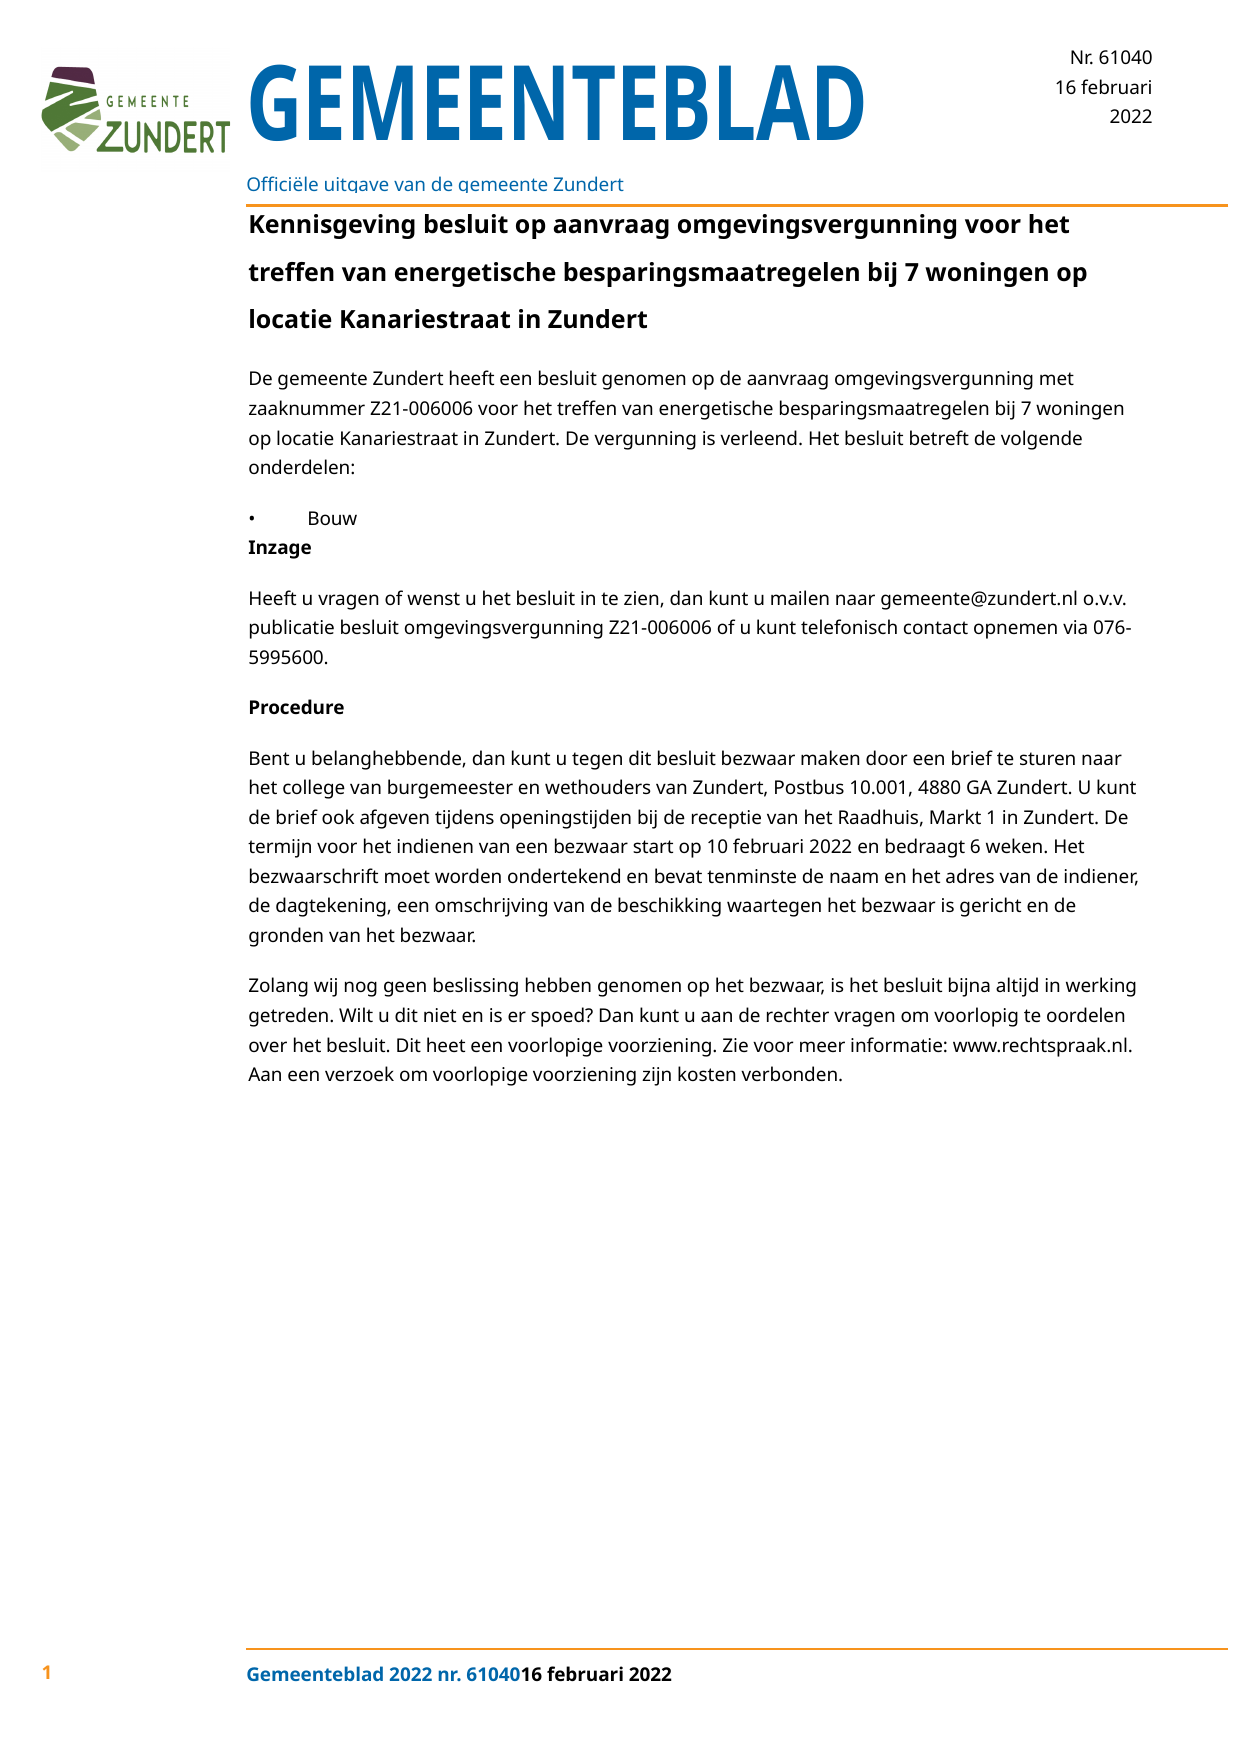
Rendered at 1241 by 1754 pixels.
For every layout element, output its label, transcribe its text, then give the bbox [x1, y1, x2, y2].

text Kennisgeving besluit op aanvraag omgevingsvergunning voor het treffen van energetische besparingsmaatregelen bij 7 woningen op locatie Kanariestraat in Zundert [248, 207, 1152, 336]
text De gemeente Zundert heeft een besluit genomen op de aanvraag omgevingsvergunning met zaaknummer Z21-006006 voor het treffen van energetische besparingsmaatregelen bij 7 woningen op locatie Kanariestraat in Zundert. De vergunning is verleend. Het besluit betreft de volgende onderdelen: [248, 366, 1152, 480]
text Zolang wij nog geen beslissing hebben genomen op het bezwaar, is het besluit bijna altijd in werking getreden. Wilt u dit niet en is er spoed? Dan kunt u aan de rechter vragen om voorlopig te oordelen over het besluit. Dit heet een voorlopige voorziening. Zie voor meer informatie: www.rechtspraak.nl. Aan een verzoek om voorlopige voorziening zijn kosten verbonden. [248, 973, 1152, 1087]
list Bouw [248, 505, 1152, 530]
text Heeft u vragen of wenst u het besluit in te zien, dan kunt u mailen naar gemeente@zundert.nl o.v.v. publicatie besluit omgevingsvergunning Z21-006006 of u kunt telefonisch contact opnemen via 076-5995600. [248, 585, 1152, 669]
picture [41, 47, 231, 172]
text Inzage [248, 534, 1152, 560]
text Bent u belanghebbende, dan kunt u tegen dit besluit bezwaar maken door een brief te sturen naar het college van burgemeester en wethouders van Zundert, Postbus 10.001, 4880 GA Zundert. U kunt de brief ook afgeven tijdens openingstijden bij de receptie van het Raadhuis, Markt 1 in Zundert. De termijn voor het indienen van een bezwaar start op 10 februari 2022 en bedraagt 6 weken. Het bezwaarschrift moet worden ondertekend en bevat tenminste de naam en het adres van de indiener, de dagtekening, een omschrijving van de beschikking waartegen het bezwaar is gericht en de gronden van het bezwaar. [248, 745, 1152, 948]
text Procedure [248, 694, 1152, 720]
